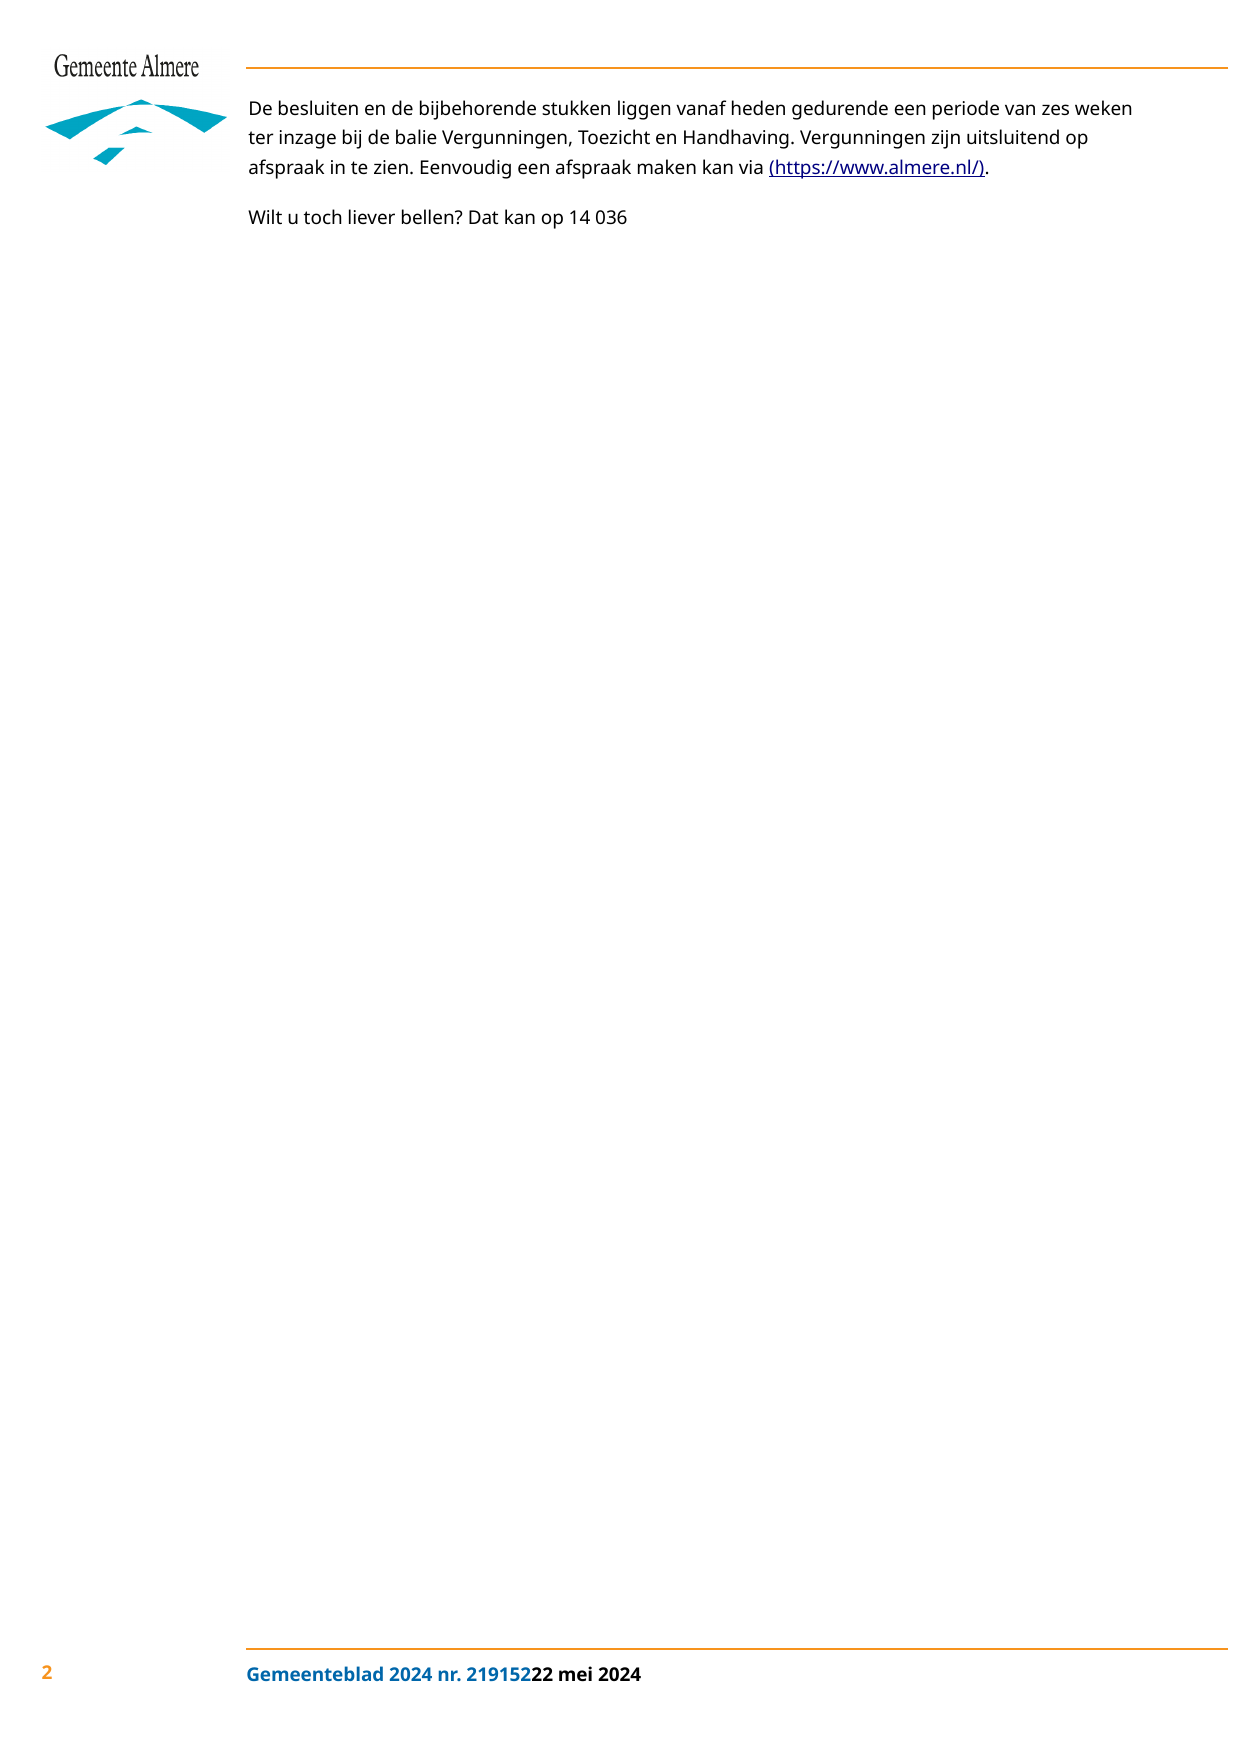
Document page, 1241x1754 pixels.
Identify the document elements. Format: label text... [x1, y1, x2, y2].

picture [41, 47, 231, 172]
text Wilt u toch liever bellen? Dat kan op 14 036 [248, 204, 1152, 230]
text De besluiten en de bijbehorende stukken liggen vanaf heden gedurende een periode van zes weken ter inzage bij de balie Vergunningen, Toezicht en Handhaving. Vergunningen zijn uitsluitend op afspraak in te zien. Eenvoudig een afspraak maken kan via (https://www.almere.nl/). [248, 95, 1152, 180]
